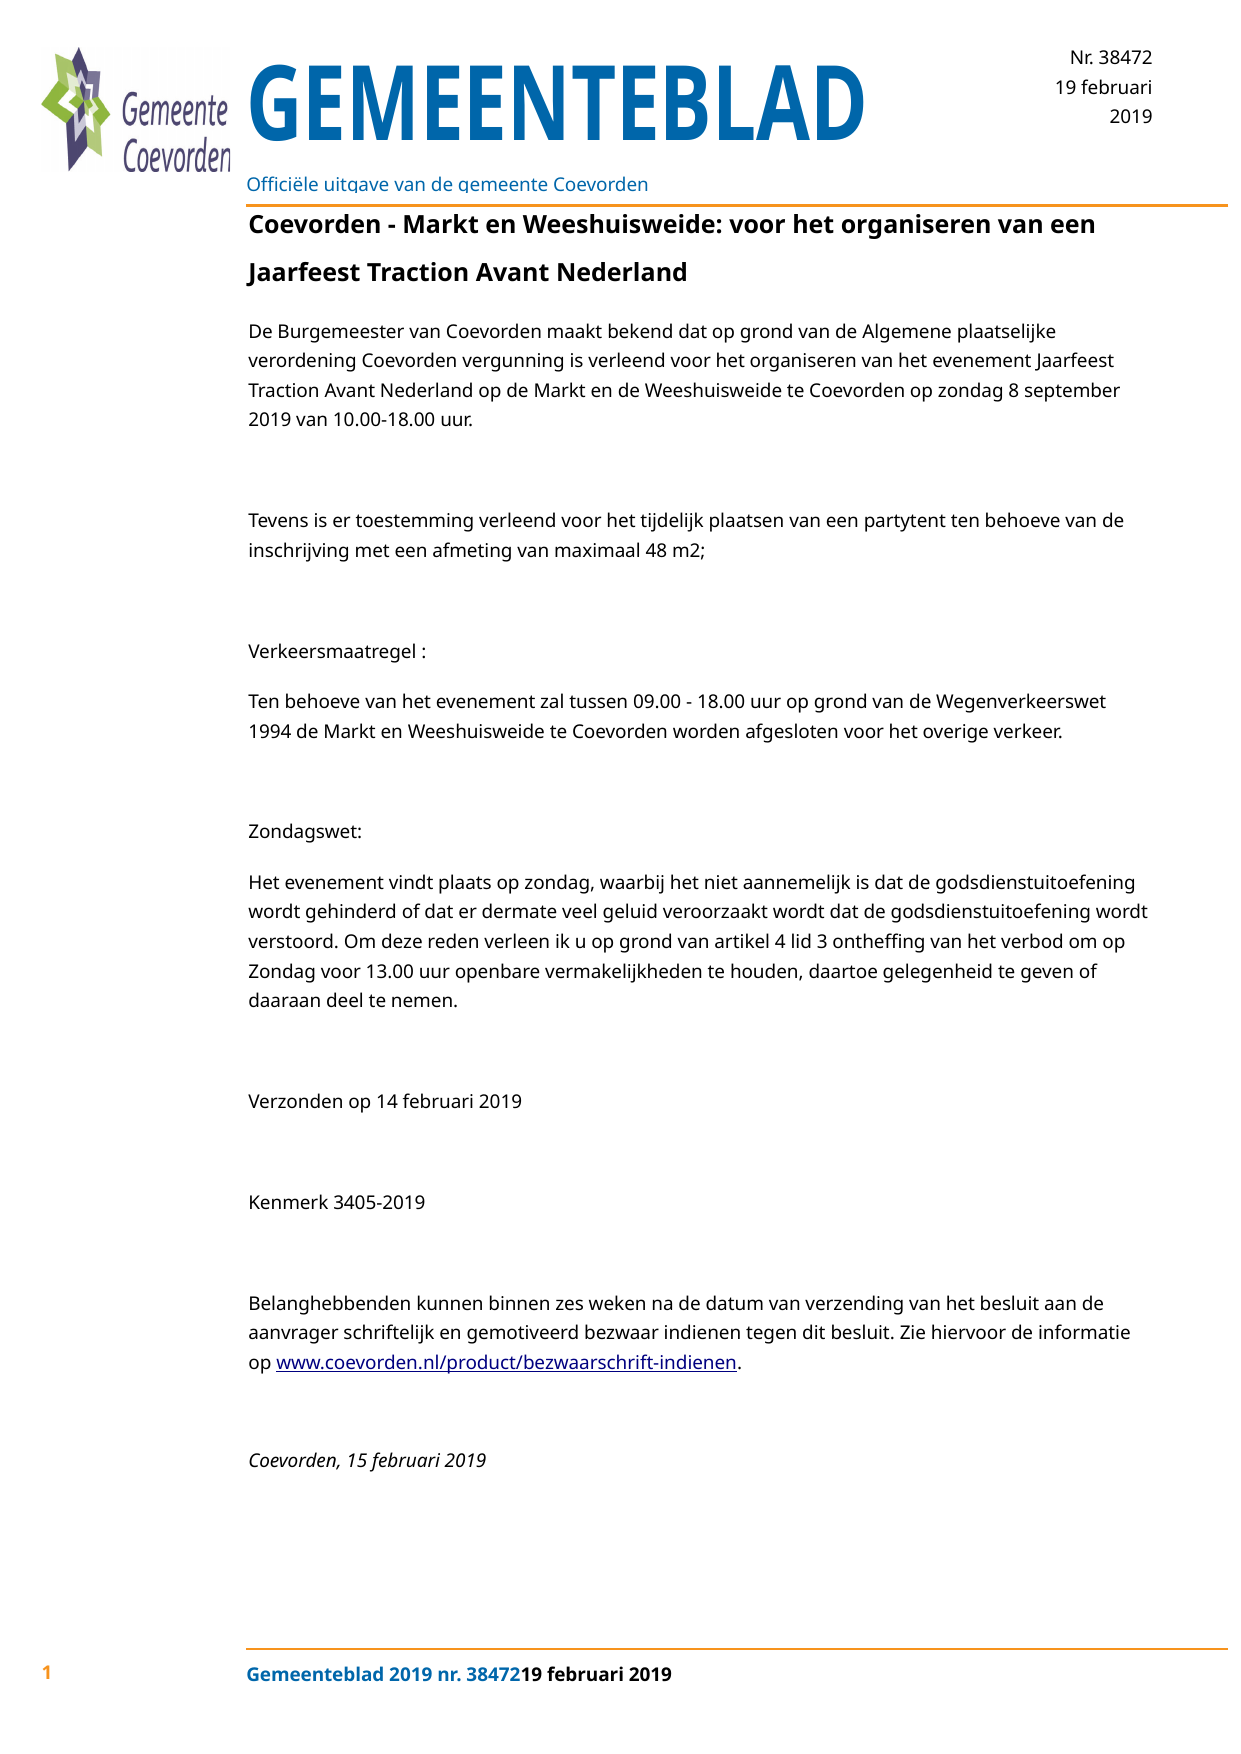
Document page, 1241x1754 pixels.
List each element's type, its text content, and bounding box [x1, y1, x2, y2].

text Coevorden, 15 februari 2019 [248, 1447, 1152, 1473]
text Verkeersmaatregel : [248, 638, 1152, 664]
text Verzonden op 14 februari 2019 [248, 1088, 1152, 1114]
picture [41, 47, 231, 172]
text Ten behoeve van het evenement zal tussen 09.00 - 18.00 uur op grond van de Wegenverkeerswet 1994 de Markt en Weeshuisweide te Coevorden worden afgesloten voor het overige verkeer. [248, 688, 1152, 744]
text De Burgemeester van Coevorden maakt bekend dat op grond van de Algemene plaatselijke verordening Coevorden vergunning is verleend voor het organiseren van het evenement Jaarfeest Traction Avant Nederland op de Markt en de Weeshuisweide te Coevorden op zondag 8 september 2019 van 10.00-18.00 uur. [248, 318, 1152, 432]
text Het evenement vindt plaats op zondag, waarbij het niet aannemelijk is dat de godsdienstuitoefening wordt gehinderd of dat er dermate veel geluid veroorzaakt wordt dat de godsdienstuitoefening wordt verstoord. Om deze reden verleen ik u op grond van artikel 4 lid 3 ontheffing van het verbod om op Zondag voor 13.00 uur openbare vermakelijkheden te houden, daartoe gelegenheid te geven of daaraan deel te nemen. [248, 869, 1152, 1013]
text Belanghebbenden kunnen binnen zes weken na de datum van verzending van het besluit aan de aanvrager schriftelijk en gemotiveerd bezwaar indienen tegen dit besluit. Zie hiervoor de informatie op www.coevorden.nl/product/bezwaarschrift-indienen. [248, 1290, 1152, 1375]
text Tevens is er toestemming verleend voor het tijdelijk plaatsen van een partytent ten behoeve van de inschrijving met een afmeting van maximaal 48 m2; [248, 507, 1152, 563]
text Kenmerk 3405-2019 [248, 1189, 1152, 1215]
text Zondagswet: [248, 819, 1152, 844]
text Coevorden - Markt en Weeshuisweide: voor het organiseren van een Jaarfeest Traction Avant Nederland [248, 207, 1152, 288]
